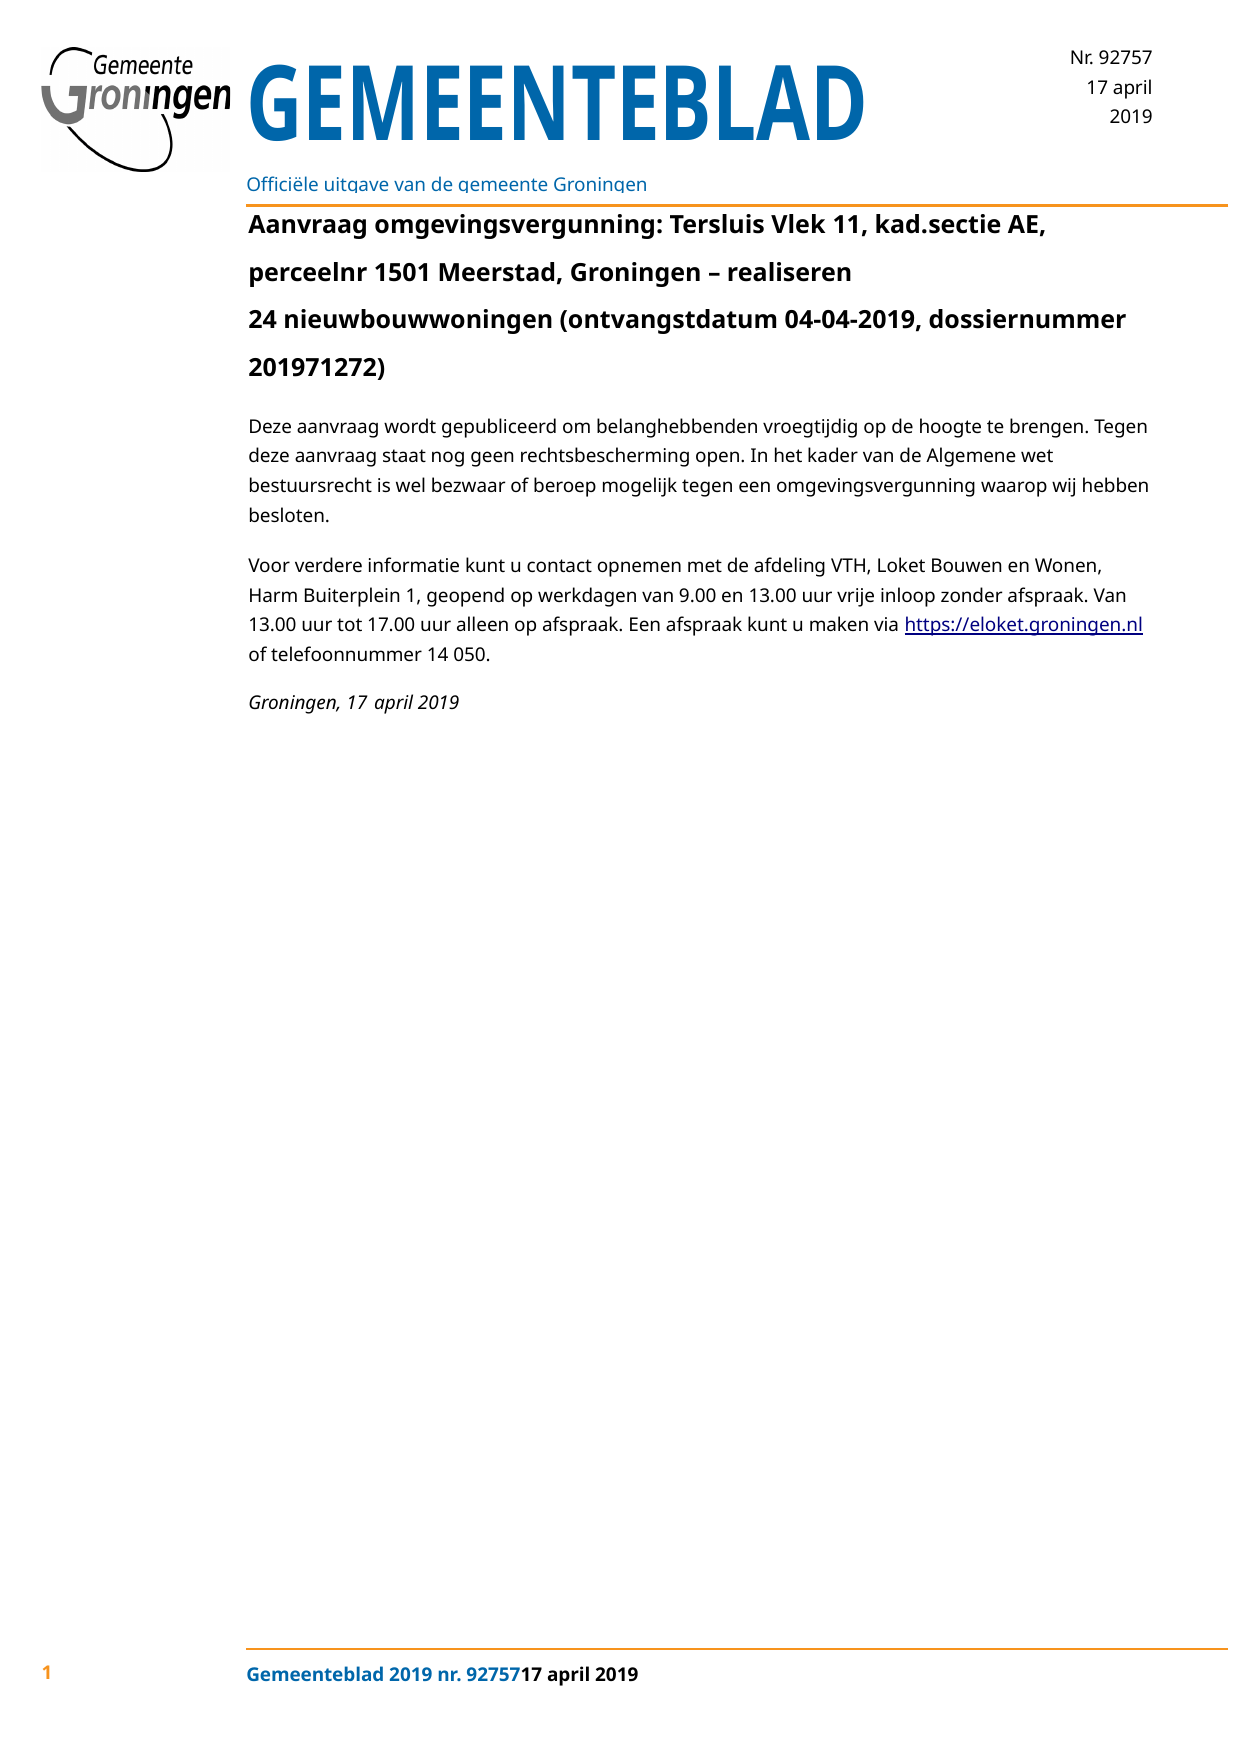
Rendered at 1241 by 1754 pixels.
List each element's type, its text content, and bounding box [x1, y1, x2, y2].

text Aanvraag omgevingsvergunning: Tersluis Vlek 11, kad.sectie AE, perceelnr 1501 Meerstad, Groningen – realiseren 24 nieuwbouwwoningen (ontvangstdatum 04-04-2019, dossiernummer 201971272) [248, 207, 1152, 384]
picture [41, 47, 231, 172]
text Deze aanvraag wordt gepubliceerd om belanghebbenden vroegtijdig op de hoogte te brengen. Tegen deze aanvraag staat nog geen rechtsbescherming open. In het kader van de Algemene wet bestuursrecht is wel bezwaar of beroep mogelijk tegen een omgevingsvergunning waarop wij hebben besloten. [248, 413, 1152, 528]
text Voor verdere informatie kunt u contact opnemen met de afdeling VTH, Loket Bouwen en Wonen, Harm Buiterplein 1, geopend op werkdagen van 9.00 en 13.00 uur vrije inloop zonder afspraak. Van 13.00 uur tot 17.00 uur alleen op afspraak. Een afspraak kunt u maken via https://eloket.groningen.nl of telefoonnummer 14 050. [248, 552, 1152, 667]
text Groningen, 17 april 2019 [248, 689, 1152, 714]
